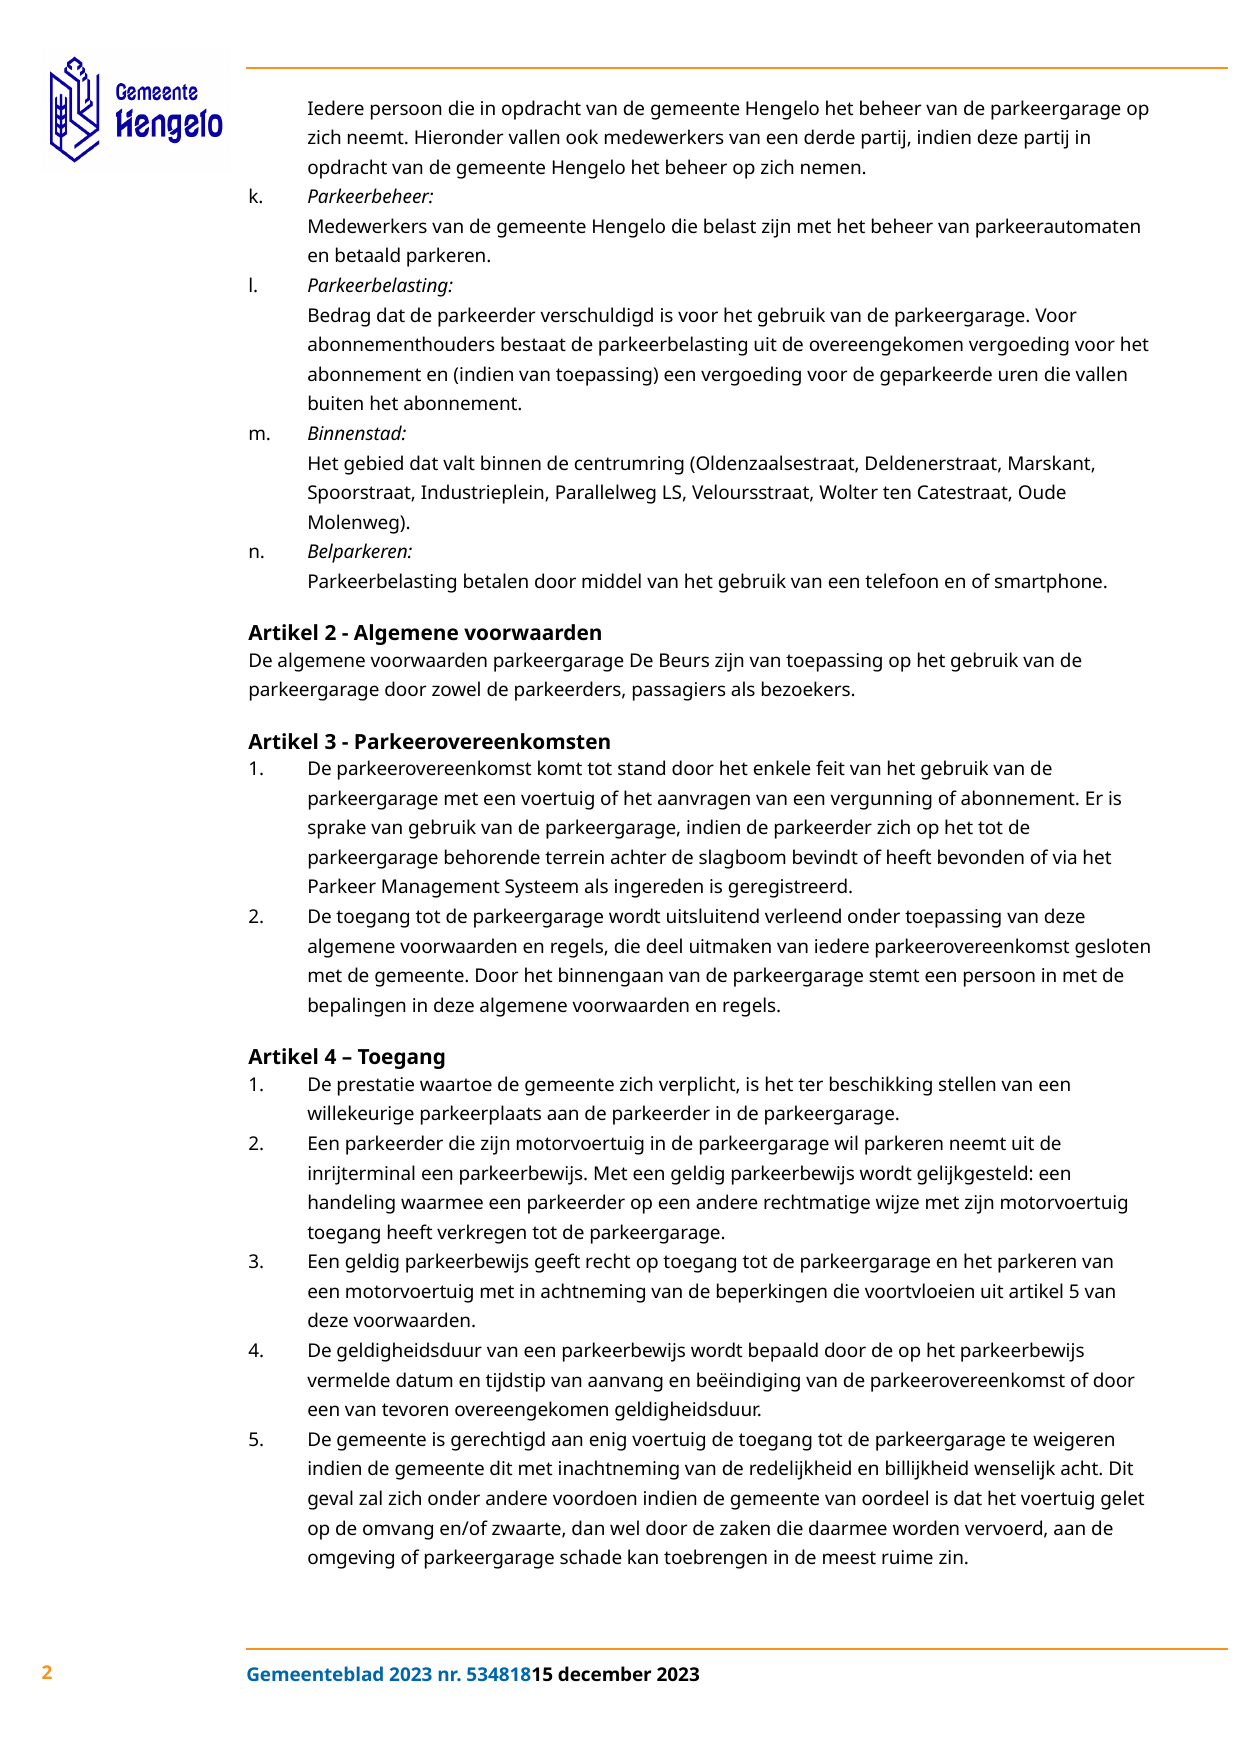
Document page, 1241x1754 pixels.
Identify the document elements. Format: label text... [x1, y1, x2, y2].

list Een parkeerder die zijn motorvoertuig in de parkeergarage wil parkeren neemt uit de inrijterminal een parkeerbewijs. Met een geldig parkeerbewijs wordt gelijkgesteld: een handeling waarmee een parkeerder op een andere rechtmatige wijze met zijn motorvoertuig toegang heeft verkregen tot de parkeergarage. [248, 1130, 1152, 1244]
list Parkeerbeheer: [248, 183, 1152, 209]
list De prestatie waartoe de gemeente zich verplicht, is het ter beschikking stellen van een willekeurige parkeerplaats aan de parkeerder in de parkeergarage. [248, 1071, 1152, 1126]
list De toegang tot de parkeergarage wordt uitsluitend verleend onder toepassing van deze algemene voorwaarden en regels, die deel uitmaken van iedere parkeerovereenkomst gesloten met de gemeente. Door het binnengaan van de parkeergarage stemt een persoon in met de bepalingen in deze algemene voorwaarden en regels. [248, 903, 1152, 1018]
text Artikel 4 – Toegang [248, 1042, 1152, 1071]
picture [41, 47, 231, 172]
list Medewerkers van de gemeente Hengelo die belast zijn met het beheer van parkeerautomaten en betaald parkeren. [248, 213, 1152, 268]
text De algemene voorwaarden parkeergarage De Beurs zijn van toepassing op het gebruik van de parkeergarage door zowel de parkeerders, passagiers als bezoekers. [248, 647, 1152, 702]
list Binnenstad: [248, 420, 1152, 446]
list Een geldig parkeerbewijs geeft recht op toegang tot de parkeergarage en het parkeren van een motorvoertuig met in achtneming van de beperkingen die voortvloeien uit artikel 5 van deze voorwaarden. [248, 1248, 1152, 1333]
list Parkeerbelasting betalen door middel van het gebruik van een telefoon en of smartphone. [248, 568, 1152, 594]
list De geldigheidsduur van een parkeerbewijs wordt bepaald door de op het parkeerbewijs vermelde datum en tijdstip van aanvang en beëindiging van de parkeerovereenkomst of door een van tevoren overeengekomen geldigheidsduur. [248, 1337, 1152, 1422]
list De gemeente is gerechtigd aan enig voertuig de toegang tot de parkeergarage te weigeren indien de gemeente dit met inachtneming van de redelijkheid en billijkheid wenselijk acht. Dit geval zal zich onder andere voordoen indien de gemeente van oordeel is dat het voertuig gelet op de omvang en/of zwaarte, dan wel door de zaken die daarmee worden vervoerd, aan de omgeving of parkeergarage schade kan toebrengen in de meest ruime zin. [248, 1426, 1152, 1570]
text Artikel 2 - Algemene voorwaarden [248, 618, 1152, 647]
list Het gebied dat valt binnen de centrumring (Oldenzaalsestraat, Deldenerstraat, Marskant, Spoorstraat, Industrieplein, Parallelweg LS, Veloursstraat, Wolter ten Catestraat, Oude Molenweg). [248, 450, 1152, 535]
list Iedere persoon die in opdracht van de gemeente Hengelo het beheer van de parkeergarage op zich neemt. Hieronder vallen ook medewerkers van een derde partij, indien deze partij in opdracht van de gemeente Hengelo het beheer op zich nemen. [248, 95, 1152, 180]
list Bedrag dat de parkeerder verschuldigd is voor het gebruik van de parkeergarage. Voor abonnementhouders bestaat de parkeerbelasting uit de overeengekomen vergoeding voor het abonnement en (indien van toepassing) een vergoeding voor de geparkeerde uren die vallen buiten het abonnement. [248, 302, 1152, 416]
list Belparkeren: [248, 538, 1152, 564]
list Parkeerbelasting: [248, 272, 1152, 298]
list De parkeerovereenkomst komt tot stand door het enkele feit van het gebruik van de parkeergarage met een voertuig of het aanvragen van een vergunning of abonnement. Er is sprake van gebruik van de parkeergarage, indien de parkeerder zich op het tot de parkeergarage behorende terrein achter de slagboom bevindt of heeft bevonden of via het Parkeer Management Systeem als ingereden is geregistreerd. [248, 755, 1152, 899]
text Artikel 3 - Parkeerovereenkomsten [248, 727, 1152, 755]
